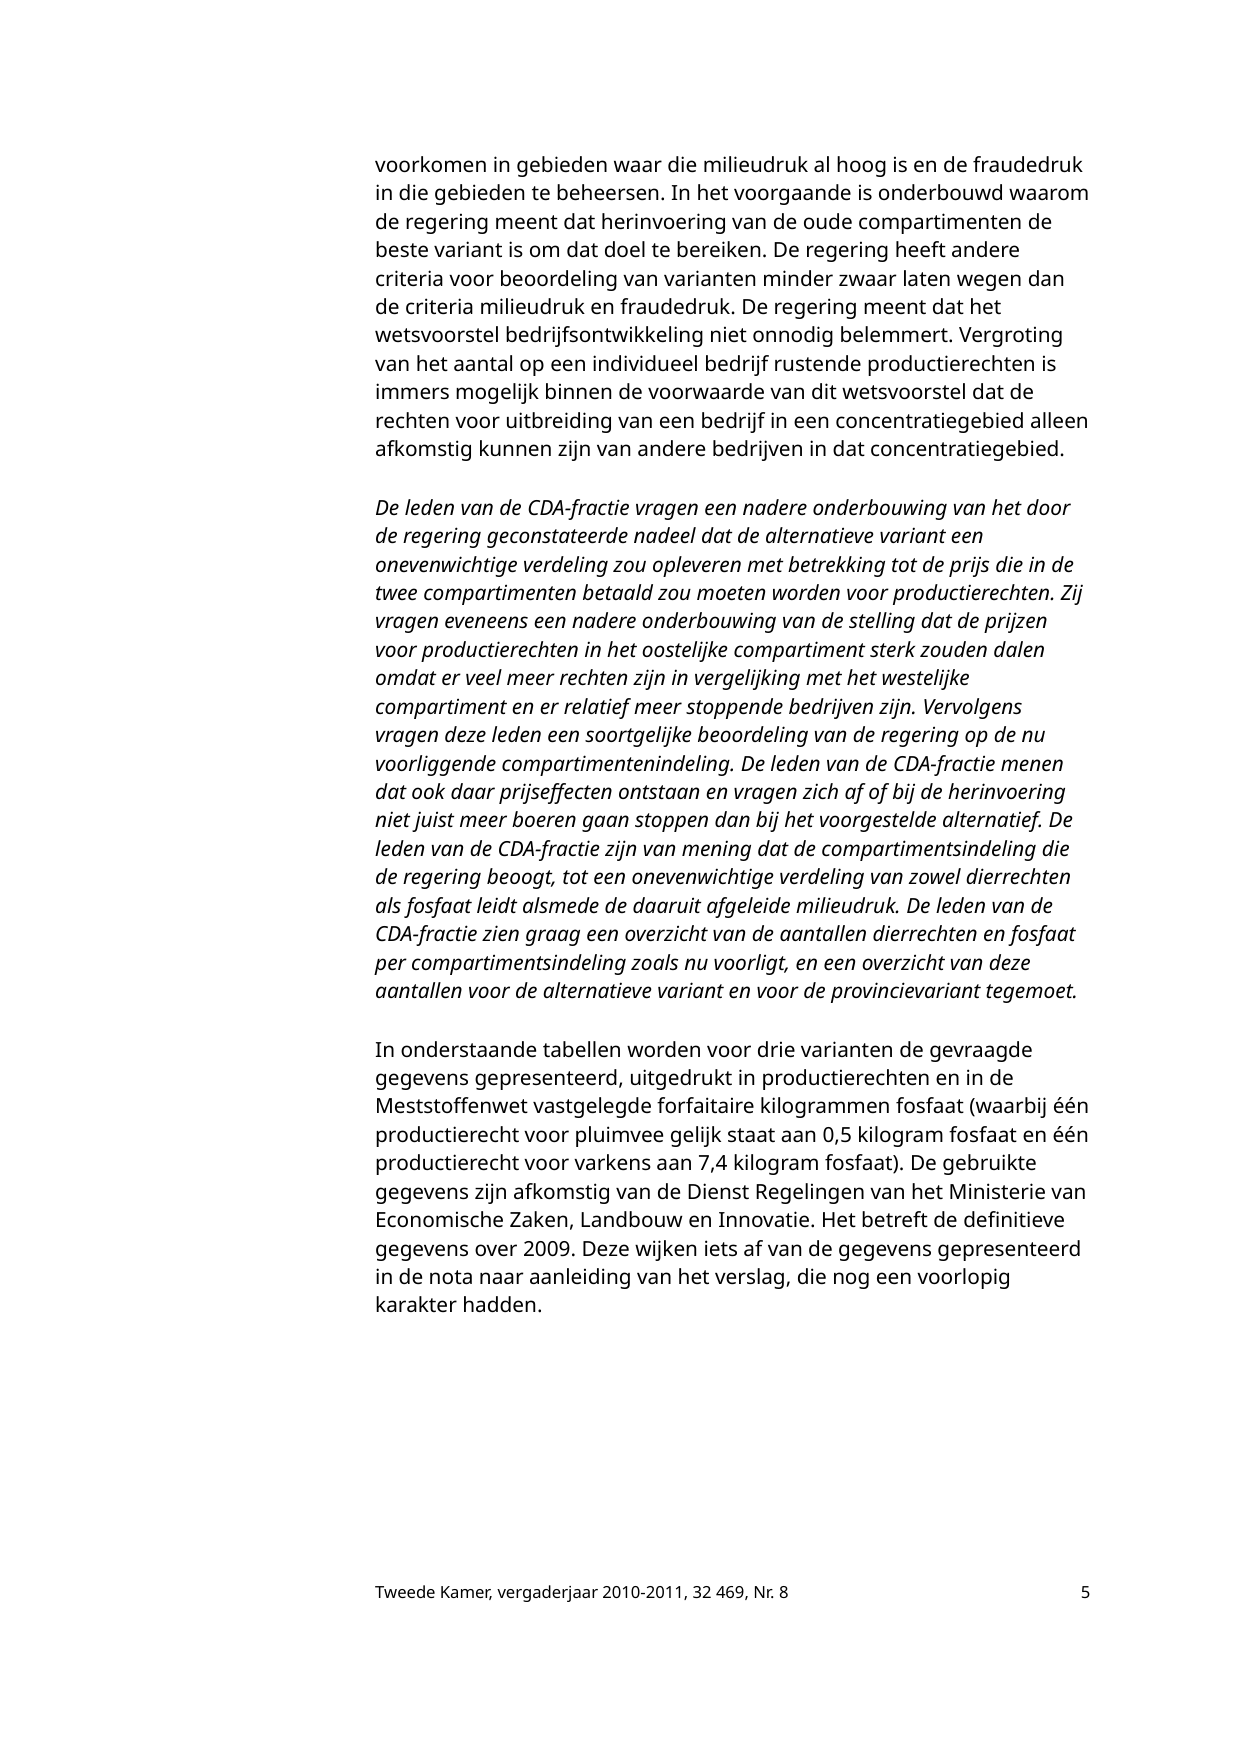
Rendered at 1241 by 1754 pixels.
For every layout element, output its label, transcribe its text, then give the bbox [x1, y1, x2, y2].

text De leden van de CDA-fractie vragen een nadere onderbouwing van het door de regering geconstateerde nadeel dat de alternatieve variant een onevenwichtige verdeling zou opleveren met betrekking tot de prijs die in de twee compartimenten betaald zou moeten worden voor productierechten. Zij vragen eveneens een nadere onderbouwing van de stelling dat de prijzen voor productierechten in het oostelijke compartiment sterk zouden dalen omdat er veel meer rechten zijn in vergelijking met het westelijke compartiment en er relatief meer stoppende bedrijven zijn. Vervolgens vragen deze leden een soortgelijke beoordeling van de regering op de nu voorliggende compartimentenindeling. De leden van de CDA-fractie menen dat ook daar prijseffecten ontstaan en vragen zich af of bij de herinvoering niet juist meer boeren gaan stoppen dan bij het voorgestelde alternatief. De leden van de CDA-fractie zijn van mening dat de compartimentsindeling die de regering beoogt, tot een onevenwichtige verdeling van zowel dierrechten als fosfaat leidt alsmede de daaruit afgeleide milieudruk. De leden van de CDA-fractie zien graag een overzicht van de aantallen dierrechten en fosfaat per compartimentsindeling zoals nu voorligt, en een overzicht van deze aantallen voor de alternatieve variant en voor de provincievariant tegemoet. [375, 493, 1090, 1005]
text In onderstaande tabellen worden voor drie varianten de gevraagde gegevens gepresenteerd, uitgedrukt in productierechten en in de Meststoffenwet vastgelegde forfaitaire kilogrammen fosfaat (waarbij één productierecht voor pluimvee gelijk staat aan 0,5 kilogram fosfaat en één productierecht voor varkens aan 7,4 kilogram fosfaat). De gebruikte gegevens zijn afkomstig van de Dienst Regelingen van het Ministerie van Economische Zaken, Landbouw en Innovatie. Het betreft de definitieve gegevens over 2009. Deze wijken iets af van de gegevens gepresenteerd in de nota naar aanleiding van het verslag, die nog een voorlopig karakter hadden. [375, 1035, 1090, 1319]
text voorkomen in gebieden waar die milieudruk al hoog is en de fraudedruk in die gebieden te beheersen. In het voorgaande is onderbouwd waarom de regering meent dat herinvoering van de oude compartimenten de beste variant is om dat doel te bereiken. De regering heeft andere criteria voor beoordeling van varianten minder zwaar laten wegen dan de criteria milieudruk en fraudedruk. De regering meent dat het wetsvoorstel bedrijfsontwikkeling niet onnodig belemmert. Vergroting van het aantal op een individueel bedrijf rustende productierechten is immers mogelijk binnen de voorwaarde van dit wetsvoorstel dat de rechten voor uitbreiding van een bedrijf in een concentratiegebied alleen afkomstig kunnen zijn van andere bedrijven in dat concentratiegebied. [375, 150, 1090, 463]
